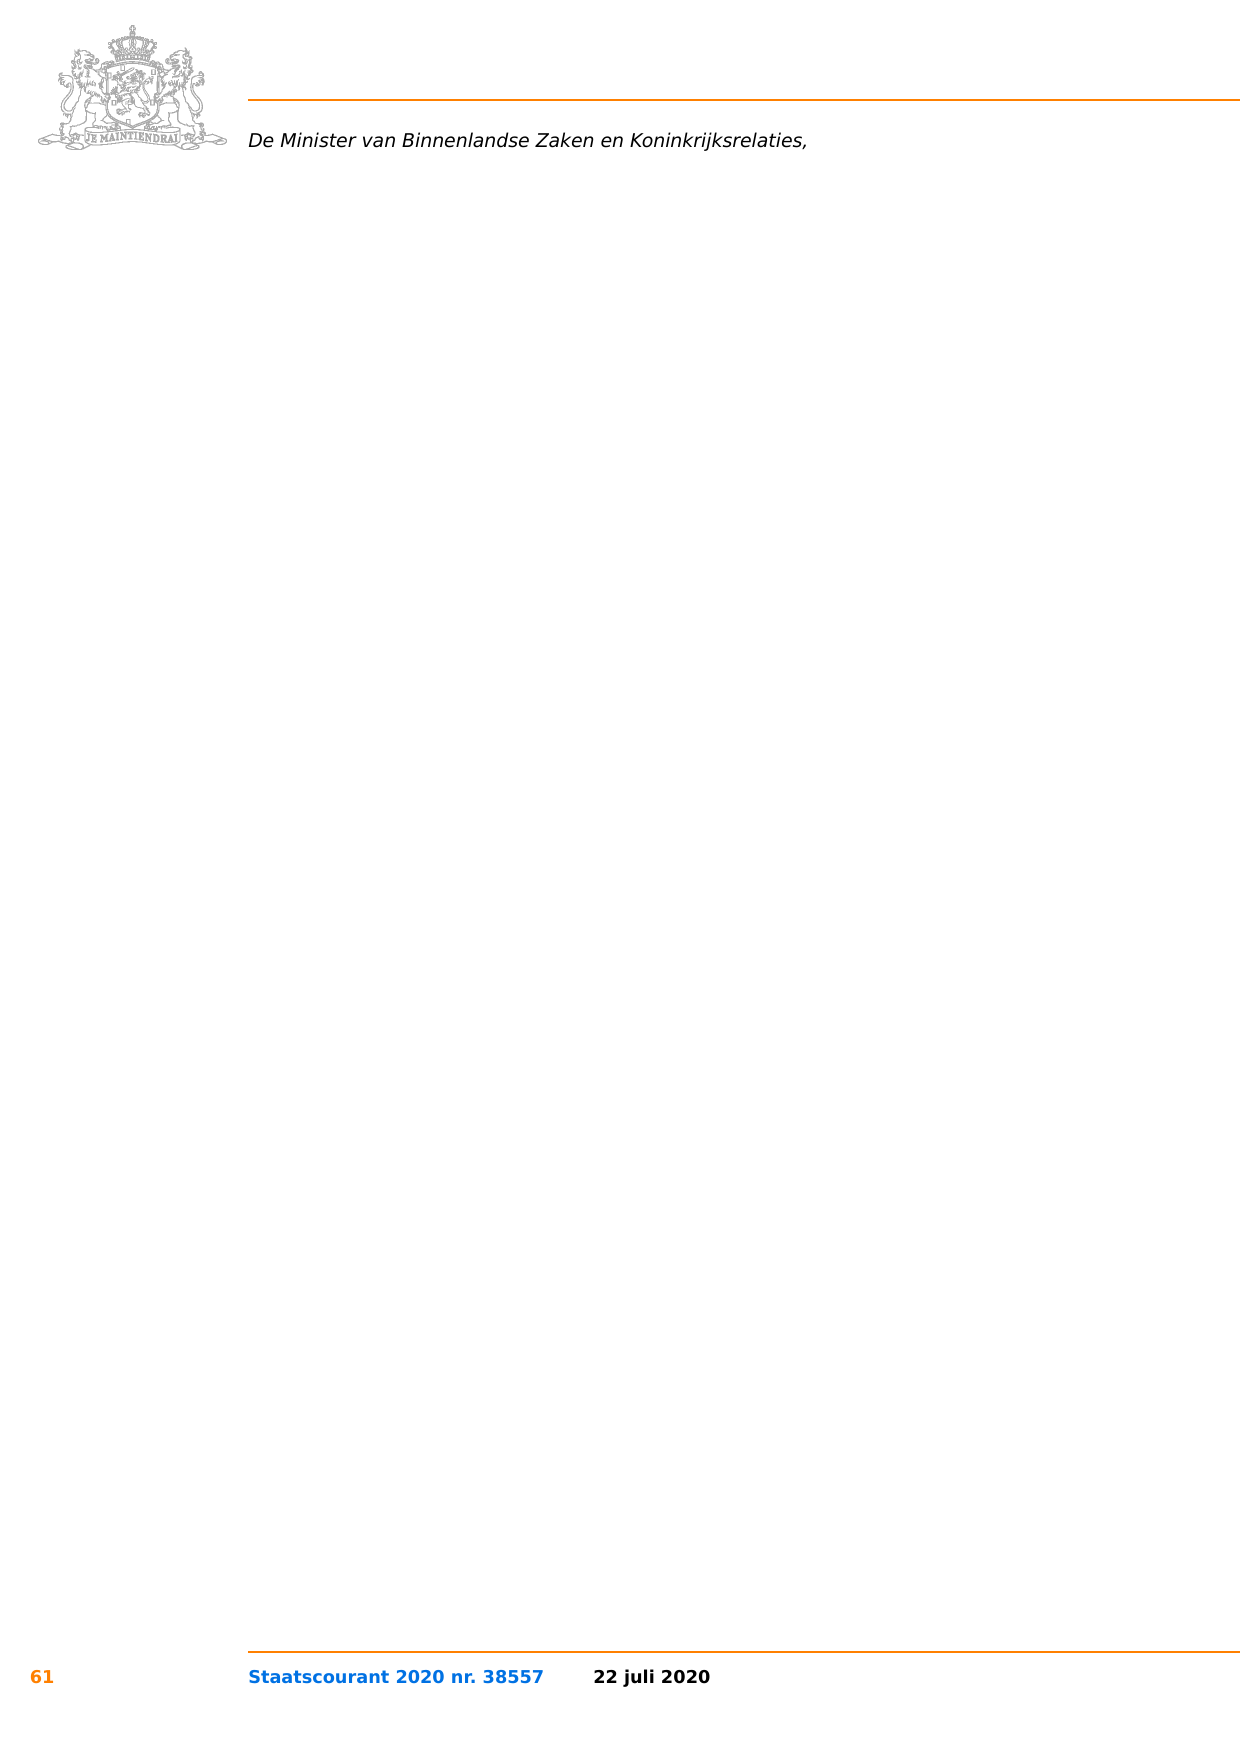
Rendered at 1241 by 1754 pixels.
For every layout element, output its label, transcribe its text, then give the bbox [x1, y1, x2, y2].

picture [38, 25, 227, 150]
text De Minister van Binnenlandse Zaken en Koninkrijksrelaties, [248, 130, 1163, 152]
